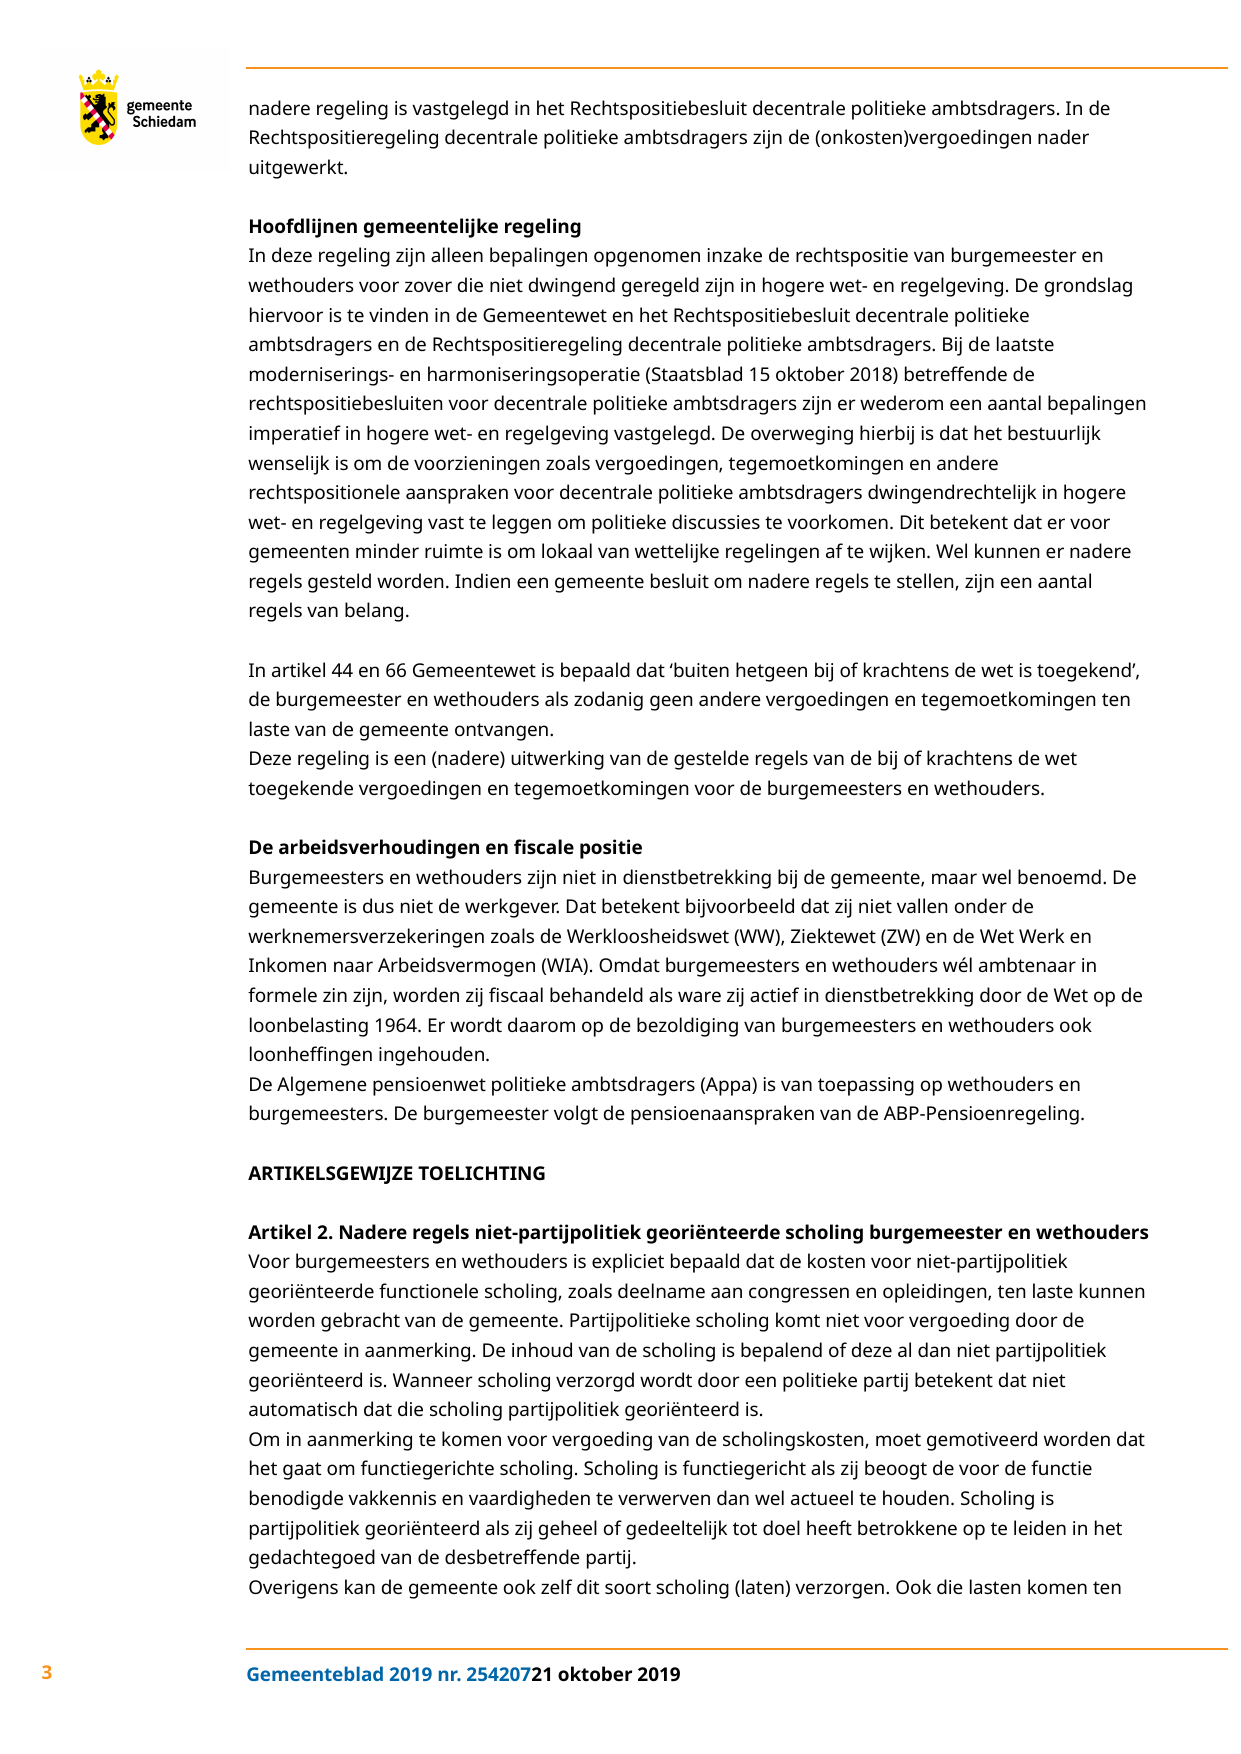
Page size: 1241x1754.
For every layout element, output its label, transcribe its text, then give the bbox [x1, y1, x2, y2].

text Burgemeesters en wethouders zijn niet in dienstbetrekking bij de gemeente, maar wel benoemd. De gemeente is dus niet de werkgever. Dat betekent bijvoorbeeld dat zij niet vallen onder de werknemersverzekeringen zoals de Werkloosheidswet (WW), Ziektewet (ZW) en de Wet Werk en Inkomen naar Arbeidsvermogen (WIA). Omdat burgemeesters en wethouders wél ambtenaar in formele zin zijn, worden zij fiscaal behandeld als ware zij actief in dienstbetrekking door de Wet op de loonbelasting 1964. Er wordt daarom op de bezoldiging van burgemeesters en wethouders ook loonheffingen ingehouden. [248, 864, 1152, 1067]
text Voor burgemeesters en wethouders is expliciet bepaald dat de kosten voor niet-partijpolitiek georiënteerde functionele scholing, zoals deelname aan congressen en opleidingen, ten laste kunnen worden gebracht van de gemeente. Partijpolitieke scholing komt niet voor vergoeding door de gemeente in aanmerking. De inhoud van de scholing is bepalend of deze al dan niet partijpolitiek georiënteerd is. Wanneer scholing verzorgd wordt door een politieke partij betekent dat niet automatisch dat die scholing partijpolitiek georiënteerd is. [248, 1248, 1152, 1422]
text In deze regeling zijn alleen bepalingen opgenomen inzake de rechtspositie van burgemeester en wethouders voor zover die niet dwingend geregeld zijn in hogere wet- en regelgeving. De grondslag hiervoor is te vinden in de Gemeentewet en het Rechtspositiebesluit decentrale politieke ambtsdragers en de Rechtspositieregeling decentrale politieke ambtsdragers. Bij de laatste moderniserings- en harmoniseringsoperatie (Staatsblad 15 oktober 2018) betreffende de rechtspositiebesluiten voor decentrale politieke ambtsdragers zijn er wederom een aantal bepalingen imperatief in hogere wet- en regelgeving vastgelegd. De overweging hierbij is dat het bestuurlijk wenselijk is om de voorzieningen zoals vergoedingen, tegemoetkomingen en andere rechtspositionele aanspraken voor decentrale politieke ambtsdragers dwingendrechtelijk in hogere wet- en regelgeving vast te leggen om politieke discussies te voorkomen. Dit betekent dat er voor gemeenten minder ruimte is om lokaal van wettelijke regelingen af te wijken. Wel kunnen er nadere regels gesteld worden. Indien een gemeente besluit om nadere regels te stellen, zijn een aantal regels van belang. [248, 243, 1152, 623]
text In artikel 44 en 66 Gemeentewet is bepaald dat ‘buiten hetgeen bij of krachtens de wet is toegekend’, de burgemeester en wethouders als zodanig geen andere vergoedingen en tegemoetkomingen ten laste van de gemeente ontvangen. [248, 657, 1152, 742]
text De Algemene pensioenwet politieke ambtsdragers (Appa) is van toepassing op wethouders en burgemeesters. De burgemeester volgt de pensioenaanspraken van de ABP-Pensioenregeling. [248, 1071, 1152, 1126]
text Overigens kan de gemeente ook zelf dit soort scholing (laten) verzorgen. Ook die lasten komen ten [248, 1574, 1152, 1600]
text nadere regeling is vastgelegd in het Rechtspositiebesluit decentrale politieke ambtsdragers. In de Rechtspositieregeling decentrale politieke ambtsdragers zijn de (onkosten)vergoedingen nader uitgewerkt. [248, 95, 1152, 180]
text Om in aanmerking te komen voor vergoeding van de scholingskosten, moet gemotiveerd worden dat het gaat om functiegerichte scholing. Scholing is functiegericht als zij beoogt de voor de functie benodigde vakkennis en vaardigheden te verwerven dan wel actueel te houden. Scholing is partijpolitiek georiënteerd als zij geheel of gedeeltelijk tot doel heeft betrokkene op te leiden in het gedachtegoed van de desbetreffende partij. [248, 1426, 1152, 1570]
text Hoofdlijnen gemeentelijke regeling [248, 213, 1152, 239]
text De arbeidsverhoudingen en fiscale positie [248, 834, 1152, 860]
text Deze regeling is een (nadere) uitwerking van de gestelde regels van de bij of krachtens de wet toegekende vergoedingen en tegemoetkomingen voor de burgemeesters en wethouders. [248, 746, 1152, 801]
text ARTIKELSGEWIJZE TOELICHTING [248, 1160, 1152, 1186]
text Artikel 2. Nadere regels niet-partijpolitiek georiënteerde scholing burgemeester en wethouders [248, 1219, 1152, 1245]
picture [41, 47, 231, 172]
